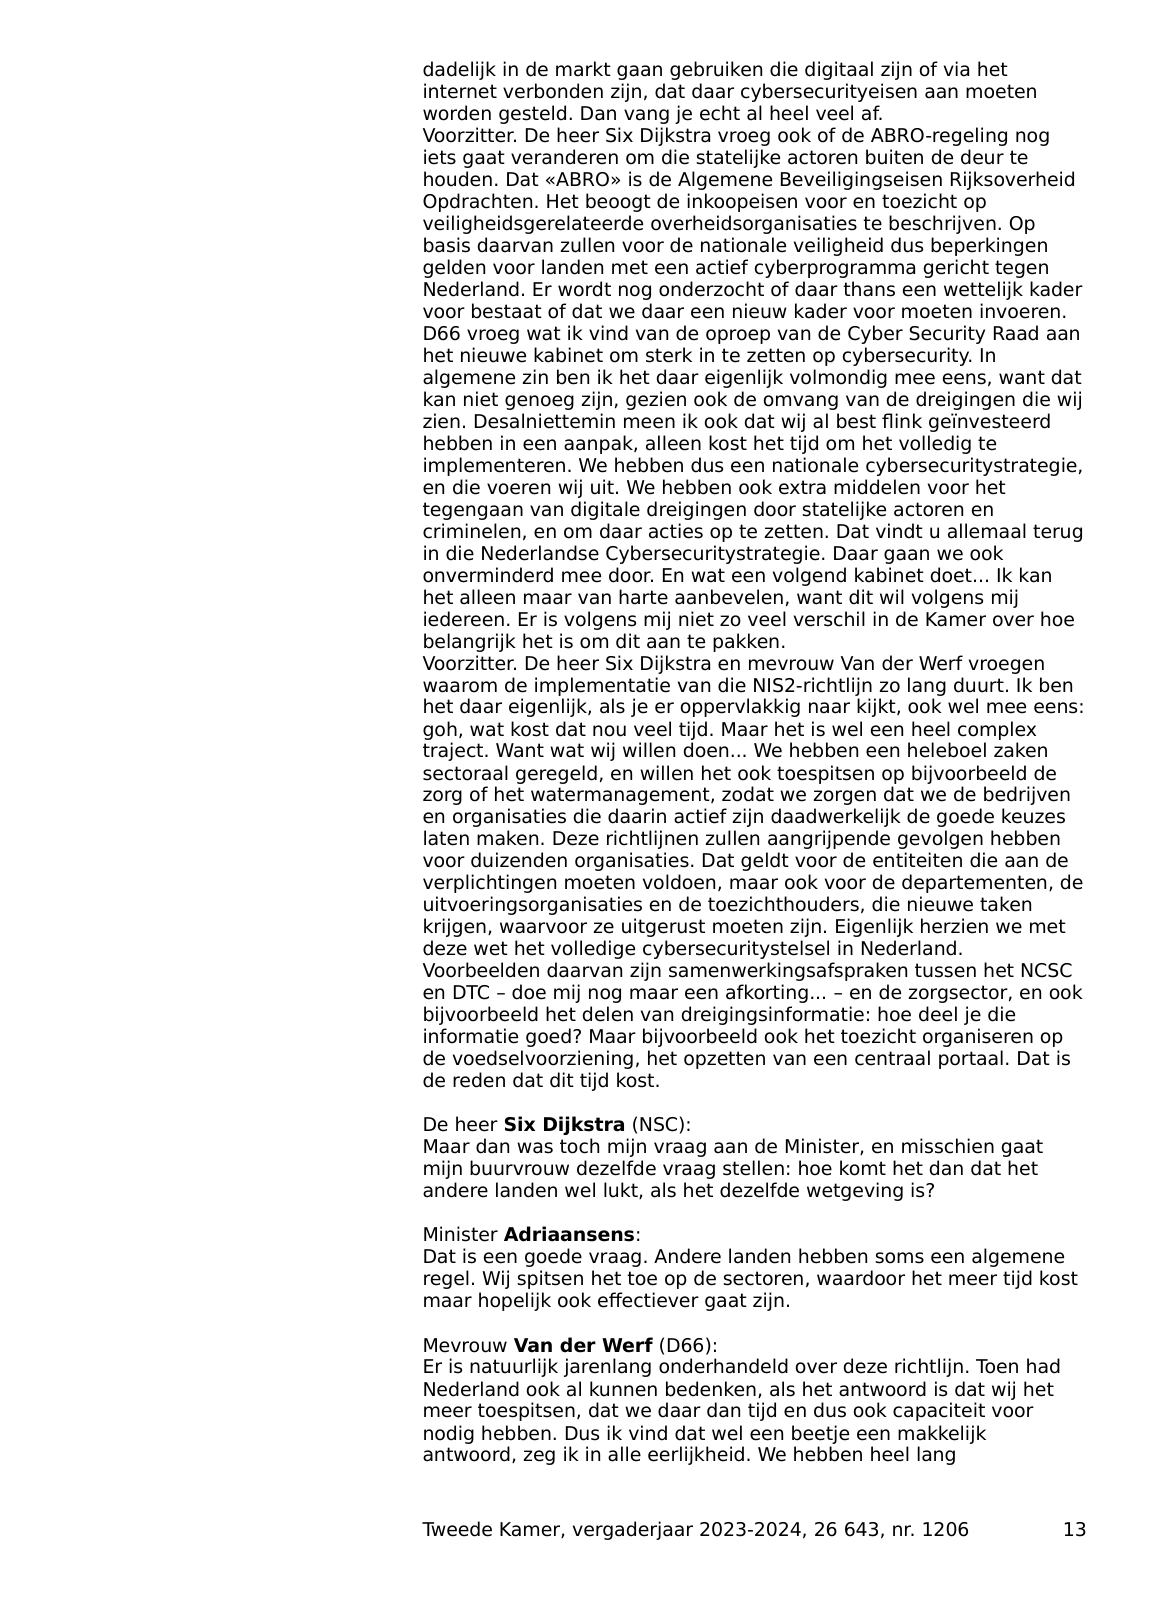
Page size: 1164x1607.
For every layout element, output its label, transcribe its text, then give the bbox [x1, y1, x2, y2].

text Maar dan was toch mijn vraag aan de Minister, en misschien gaat mijn buurvrouw dezelfde vraag stellen: hoe komt het dan dat het andere landen wel lukt, als het dezelfde wetgeving is? [422, 1136, 1087, 1202]
text Minister Adriaansens: [422, 1224, 1087, 1246]
text De heer Six Dijkstra (NSC): [422, 1114, 1087, 1136]
text D66 vroeg wat ik vind van de oproep van de Cyber Security Raad aan het nieuwe kabinet om sterk in te zetten op cybersecurity. In algemene zin ben ik het daar eigenlijk volmondig mee eens, want dat kan niet genoeg zijn, gezien ook de omvang van de dreigingen die wij zien. Desalniettemin meen ik ook dat wij al best flink geïnvesteerd hebben in een aanpak, alleen kost het tijd om het volledig te implementeren. We hebben dus een nationale cybersecuritystrategie, en die voeren wij uit. We hebben ook extra middelen voor het tegengaan van digitale dreigingen door statelijke actoren en criminelen, en om daar acties op te zetten. Dat vindt u allemaal terug in die Nederlandse Cybersecuritystrategie. Daar gaan we ook onverminderd mee door. En wat een volgend kabinet doet... Ik kan het alleen maar van harte aanbevelen, want dit wil volgens mij iedereen. Er is volgens mij niet zo veel verschil in de Kamer over hoe belangrijk het is om dit aan te pakken. [422, 323, 1087, 652]
text Mevrouw Van der Werf (D66): [422, 1334, 1087, 1356]
text Voorzitter. De heer Six Dijkstra en mevrouw Van der Werf vroegen waarom de implementatie van die NIS2-richtlijn zo lang duurt. Ik ben het daar eigenlijk, als je er oppervlakkig naar kijkt, ook wel mee eens: goh, wat kost dat nou veel tijd. Maar het is wel een heel complex traject. Want wat wij willen doen... We hebben een heleboel zaken sectoraal geregeld, en willen het ook toespitsen op bijvoorbeeld de zorg of het watermanagement, zodat we zorgen dat we de bedrijven en organisaties die daarin actief zijn daadwerkelijk de goede keuzes laten maken. Deze richtlijnen zullen aangrijpende gevolgen hebben voor duizenden organisaties. Dat geldt voor de entiteiten die aan de verplichtingen moeten voldoen, maar ook voor de departementen, de uitvoeringsorganisaties en de toezichthouders, die nieuwe taken krijgen, waarvoor ze uitgerust moeten zijn. Eigenlijk herzien we met deze wet het volledige cybersecuritystelsel in Nederland. Voorbeelden daarvan zijn samenwerkingsafspraken tussen het NCSC en DTC – doe mij nog maar een afkorting... – en de zorgsector, en ook bijvoorbeeld het delen van dreigingsinformatie: hoe deel je die informatie goed? Maar bijvoorbeeld ook het toezicht organiseren op de voedselvoorziening, het opzetten van een centraal portaal. Dat is de reden dat dit tijd kost. [422, 652, 1087, 1092]
text Dat is een goede vraag. Andere landen hebben soms een algemene regel. Wij spitsen het toe op de sectoren, waardoor het meer tijd kost maar hopelijk ook effectiever gaat zijn. [422, 1246, 1087, 1312]
text Er is natuurlijk jarenlang onderhandeld over deze richtlijn. Toen had Nederland ook al kunnen bedenken, als het antwoord is dat wij het meer toespitsen, dat we daar dan tijd en dus ook capaciteit voor nodig hebben. Dus ik vind dat wel een beetje een makkelijk antwoord, zeg ik in alle eerlijkheid. We hebben heel lang [422, 1356, 1087, 1466]
text dadelijk in de markt gaan gebruiken die digitaal zijn of via het internet verbonden zijn, dat daar cybersecurityeisen aan moeten worden gesteld. Dan vang je echt al heel veel af. [422, 59, 1087, 125]
text Voorzitter. De heer Six Dijkstra vroeg ook of de ABRO-regeling nog iets gaat veranderen om die statelijke actoren buiten de deur te houden. Dat «ABRO» is de Algemene Beveiligingseisen Rijksoverheid Opdrachten. Het beoogt de inkoopeisen voor en toezicht op veiligheidsgerelateerde overheidsorganisaties te beschrijven. Op basis daarvan zullen voor de nationale veiligheid dus beperkingen gelden voor landen met een actief cyberprogramma gericht tegen Nederland. Er wordt nog onderzocht of daar thans een wettelijk kader voor bestaat of dat we daar een nieuw kader voor moeten invoeren. [422, 125, 1087, 323]
